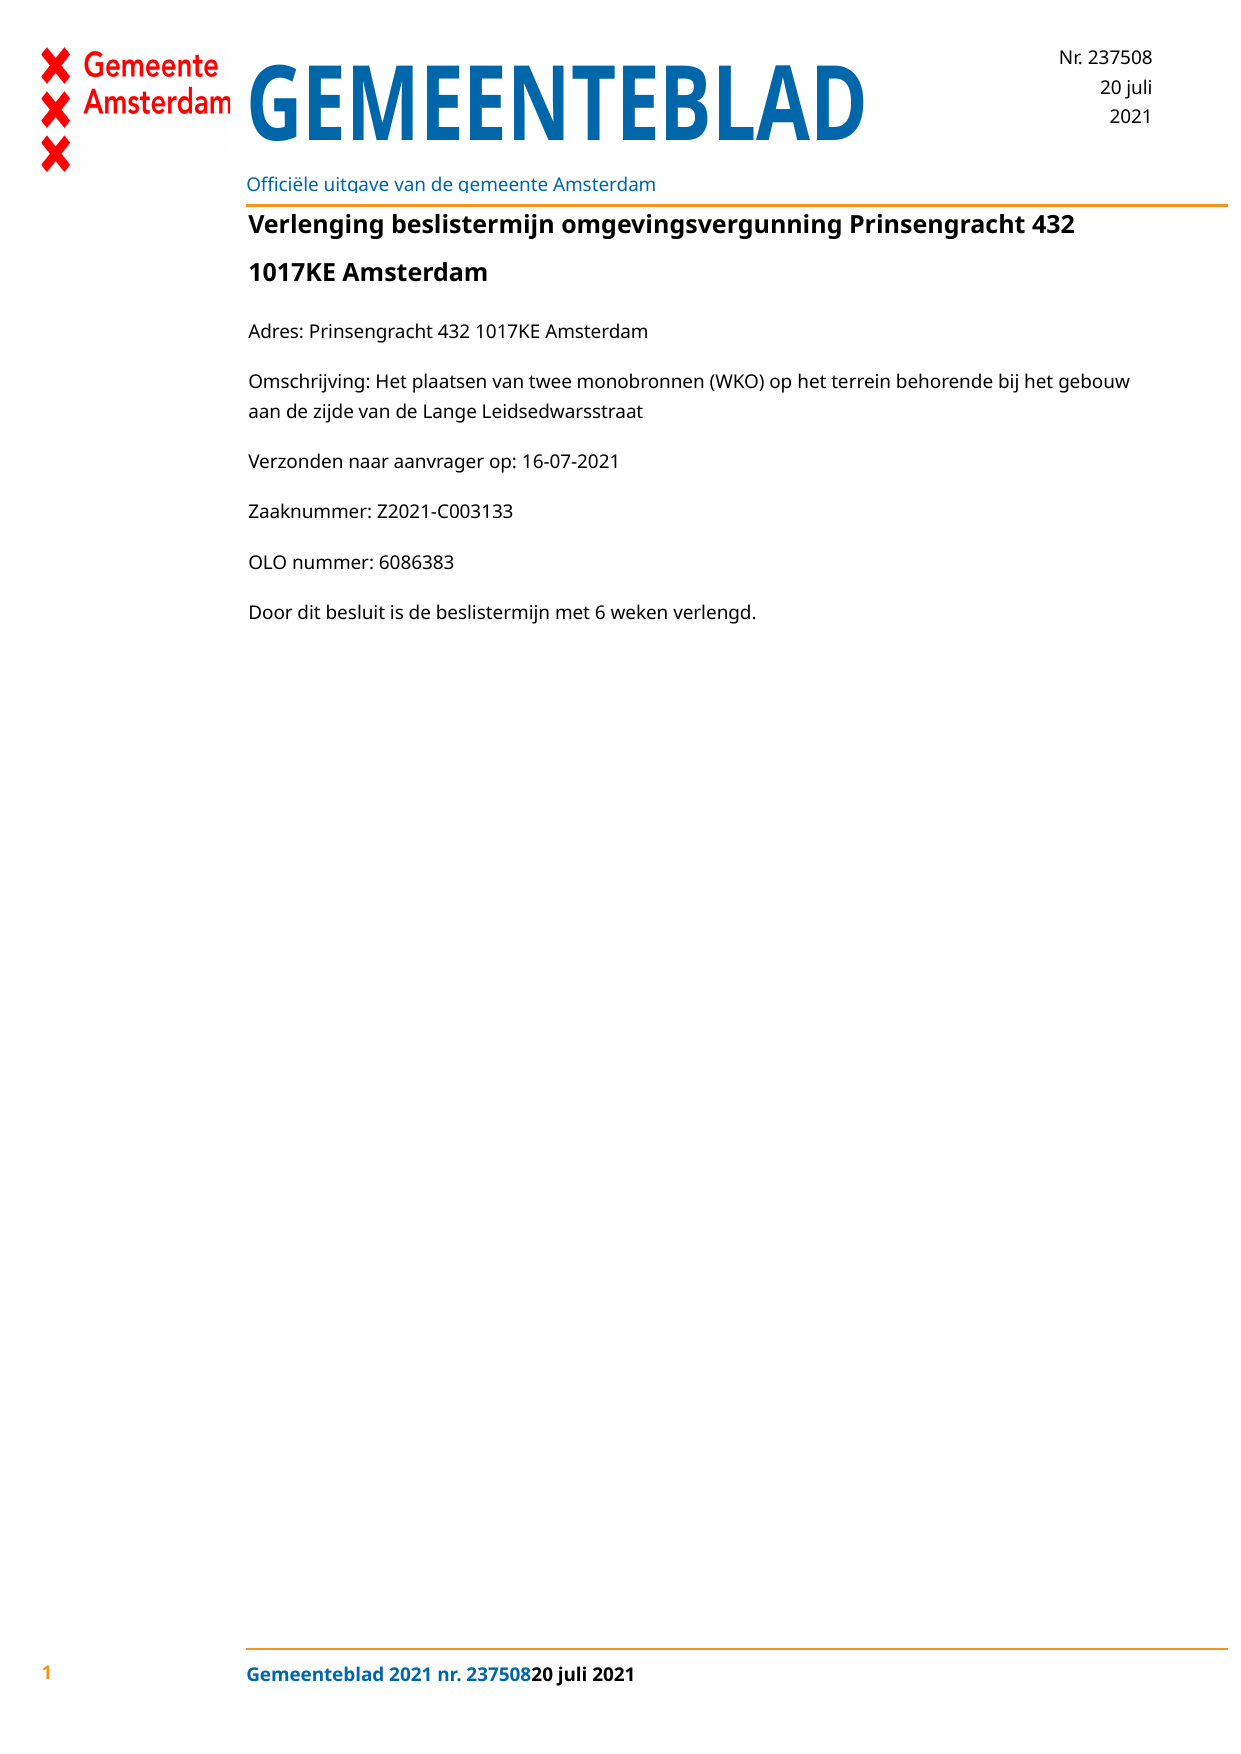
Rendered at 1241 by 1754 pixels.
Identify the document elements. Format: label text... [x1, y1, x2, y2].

text Zaaknummer: Z2021-C003133 [248, 499, 1152, 524]
picture [41, 47, 231, 172]
text Omschrijving: Het plaatsen van twee monobronnen (WKO) op het terrein behorende bij het gebouw aan de zijde van de Lange Leidsedwarsstraat [248, 368, 1152, 424]
text Verlenging beslistermijn omgevingsvergunning Prinsengracht 432 1017KE Amsterdam [248, 207, 1152, 288]
text Adres: Prinsengracht 432 1017KE Amsterdam [248, 318, 1152, 344]
text Door dit besluit is de beslistermijn met 6 weken verlengd. [248, 599, 1152, 625]
text Verzonden naar aanvrager op: 16-07-2021 [248, 448, 1152, 474]
text OLO nummer: 6086383 [248, 549, 1152, 575]
